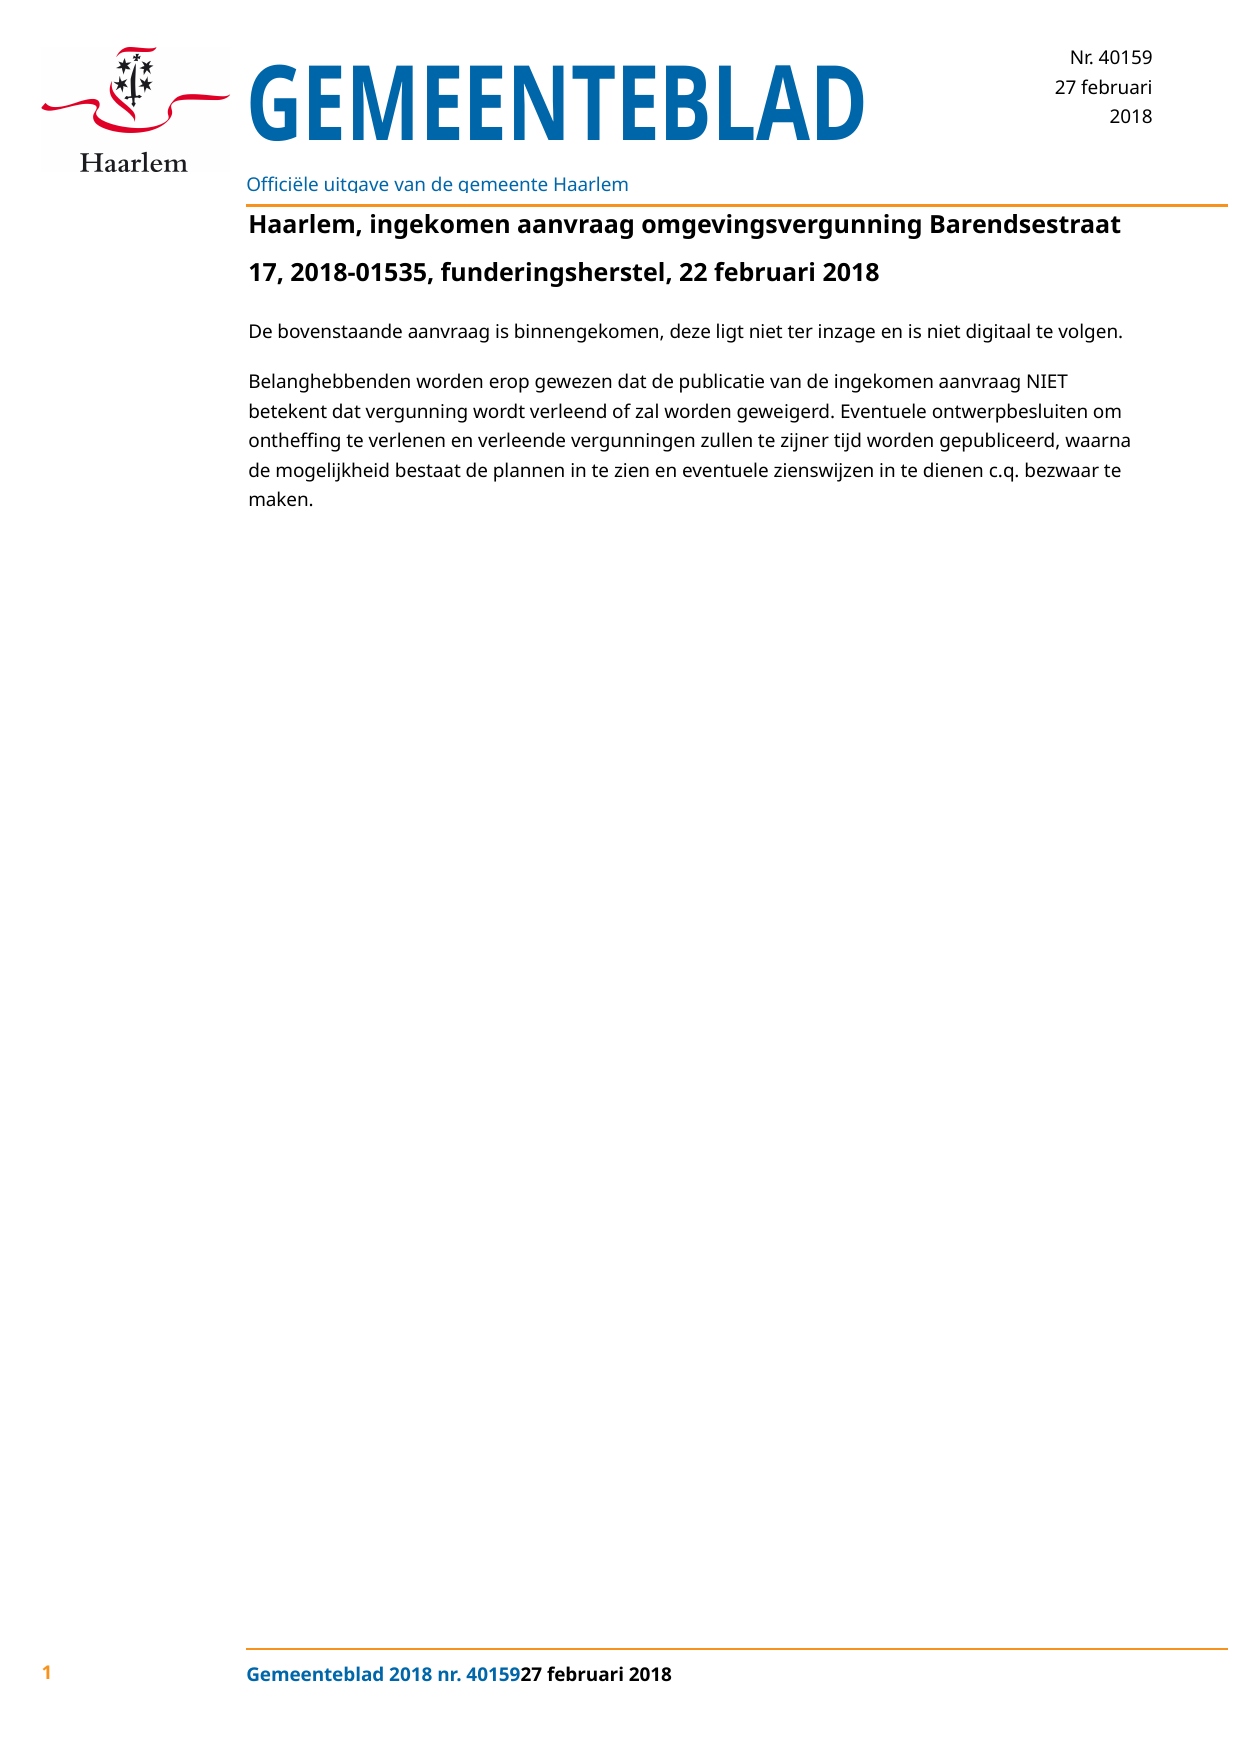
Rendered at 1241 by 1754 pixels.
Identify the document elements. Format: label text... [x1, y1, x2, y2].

text De bovenstaande aanvraag is binnengekomen, deze ligt niet ter inzage en is niet digitaal te volgen. [248, 318, 1152, 344]
picture [41, 47, 231, 172]
text Belanghebbenden worden erop gewezen dat de publicatie van de ingekomen aanvraag NIET betekent dat vergunning wordt verleend of zal worden geweigerd. Eventuele ontwerpbesluiten om ontheffing te verlenen en verleende vergunningen zullen te zijner tijd worden gepubliceerd, waarna de mogelijkheid bestaat de plannen in te zien en eventuele zienswijzen in te dienen c.q. bezwaar te maken. [248, 368, 1152, 512]
text Haarlem, ingekomen aanvraag omgevingsvergunning Barendsestraat 17, 2018-01535, funderingsherstel, 22 februari 2018 [248, 207, 1152, 288]
